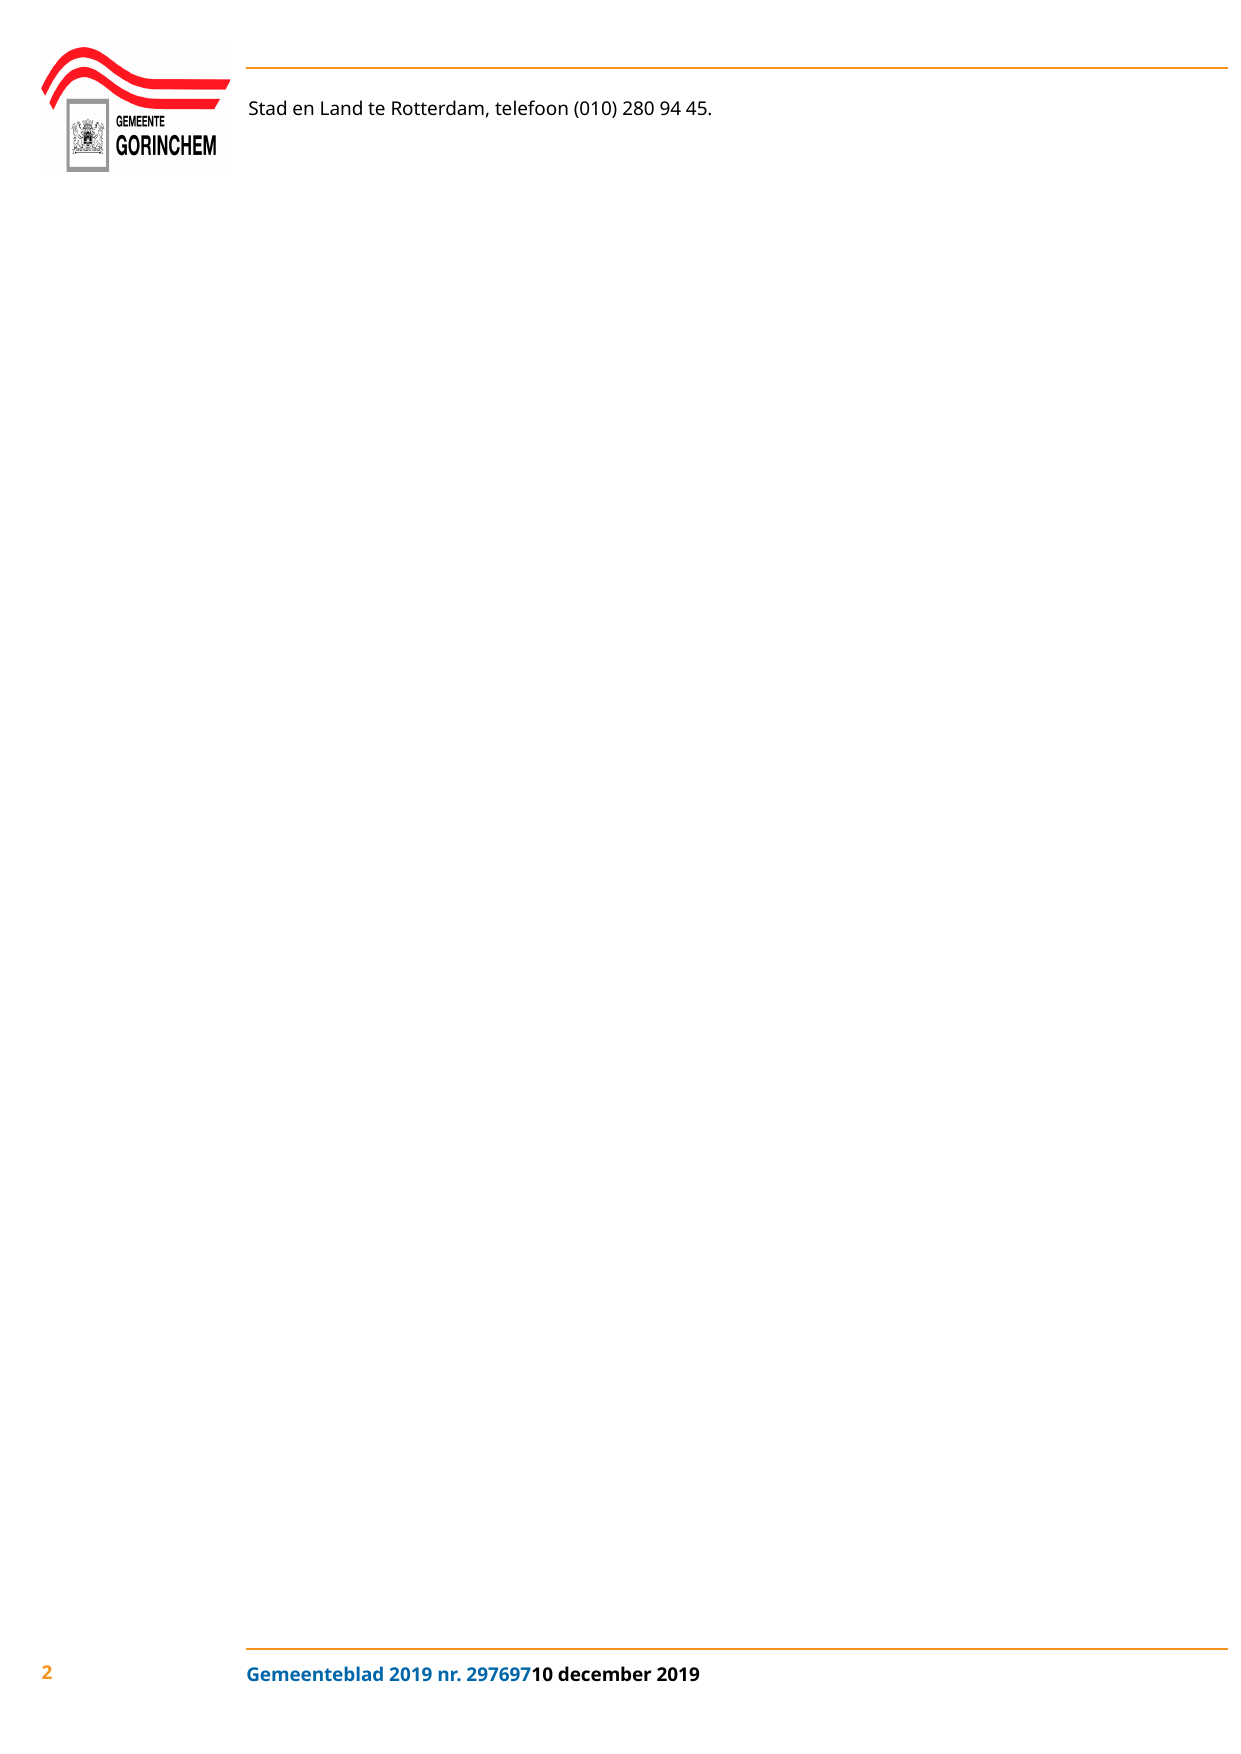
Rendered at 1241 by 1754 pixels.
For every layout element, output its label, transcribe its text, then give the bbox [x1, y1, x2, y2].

picture [41, 47, 231, 172]
text Stad en Land te Rotterdam, telefoon (010) 280 94 45. [248, 95, 1152, 121]
